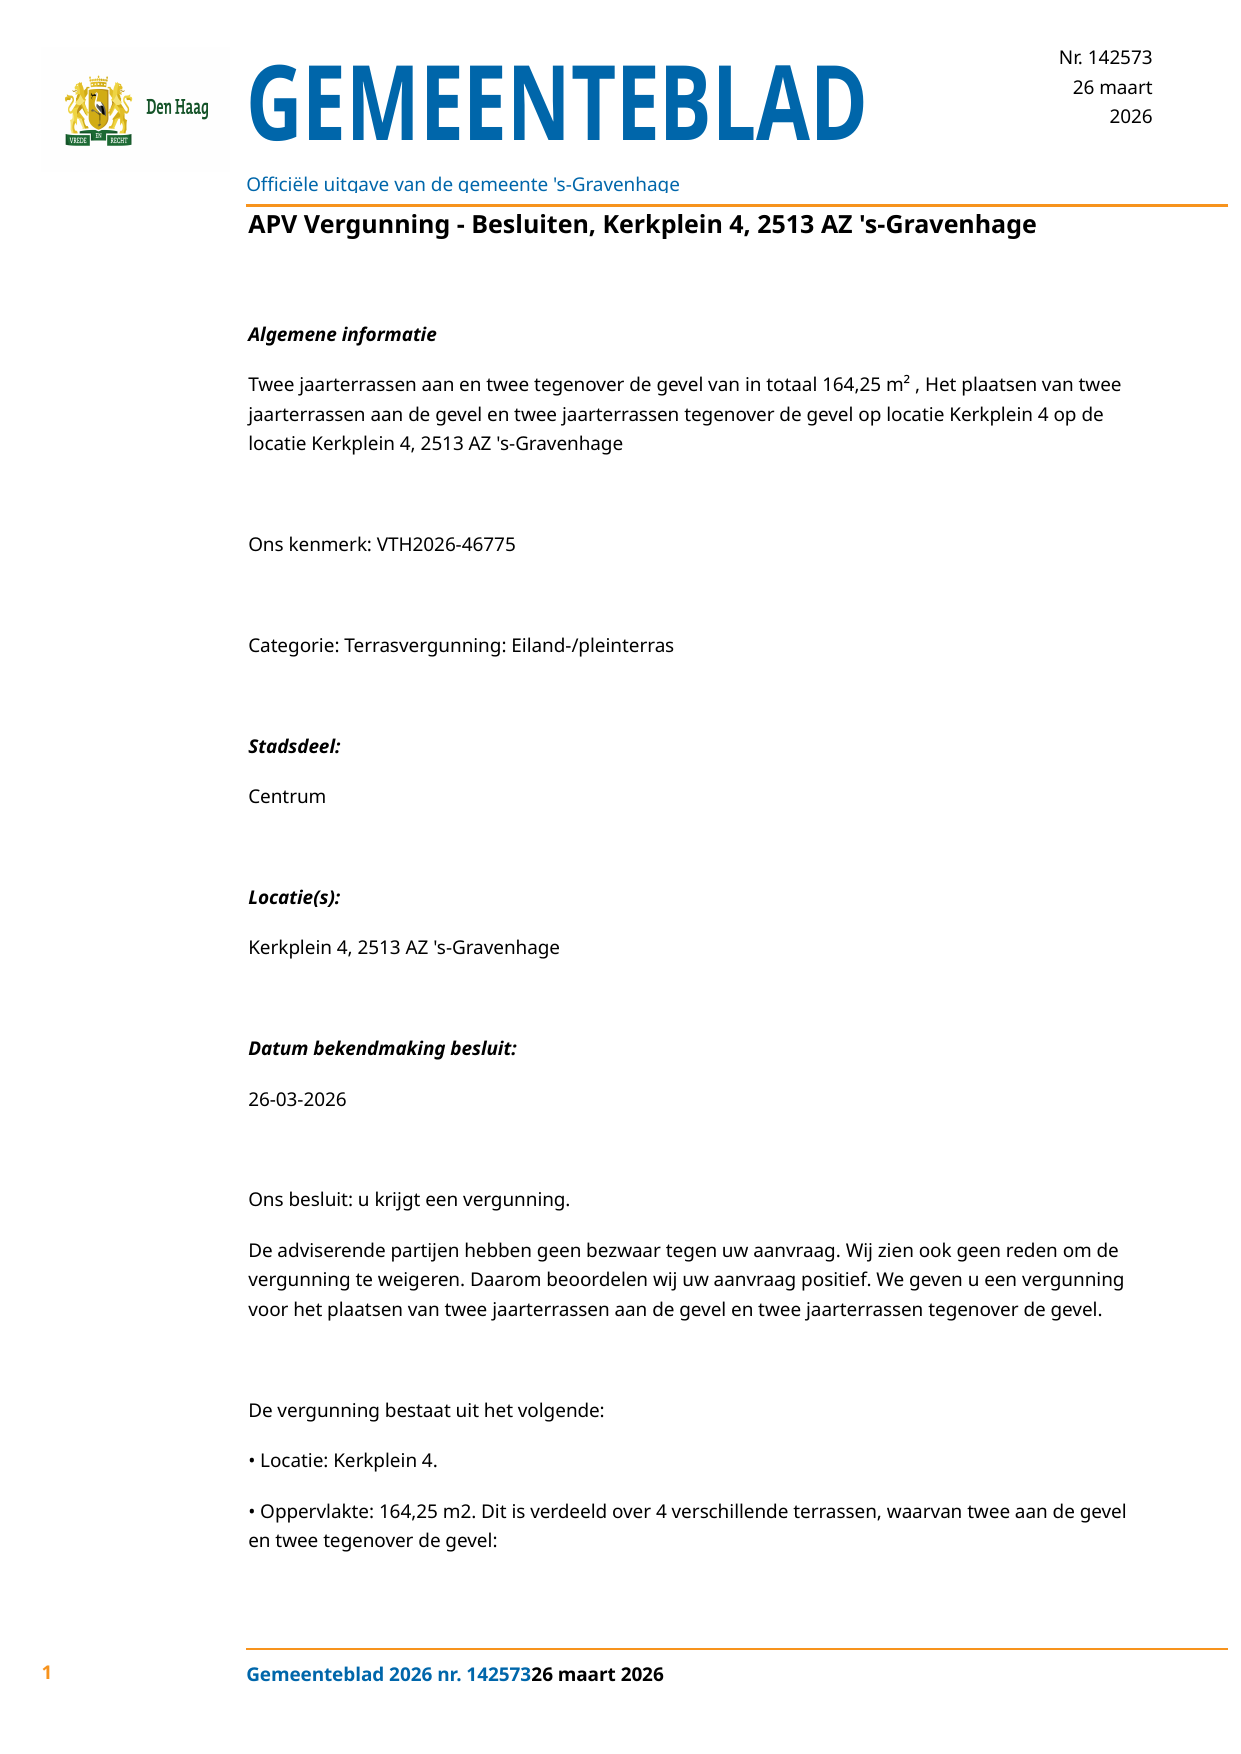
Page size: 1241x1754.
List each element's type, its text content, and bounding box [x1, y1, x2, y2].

text Categorie: Terrasvergunning: Eiland-/pleinterras [248, 632, 1152, 658]
picture [41, 47, 231, 172]
text Stadsdeel: [248, 733, 1152, 758]
text Ons besluit: u krijgt een vergunning. [248, 1187, 1152, 1212]
text • Locatie: Kerkplein 4. [248, 1447, 1152, 1473]
text De adviserende partijen hebben geen bezwaar tegen uw aanvraag. Wij zien ook geen reden om de vergunning te weigeren. Daarom beoordelen wij uw aanvraag positief. We geven u een vergunning voor het plaatsen van twee jaarterrassen aan de gevel en twee jaarterrassen tegenover de gevel. [248, 1237, 1152, 1322]
text 26-03-2026 [248, 1086, 1152, 1111]
text Datum bekendmaking besluit: [248, 1035, 1152, 1061]
text Locatie(s): [248, 884, 1152, 910]
text Algemene informatie [248, 321, 1152, 346]
text Kerkplein 4, 2513 AZ 's-Gravenhage [248, 934, 1152, 960]
text Centrum [248, 783, 1152, 809]
text Ons kenmerk: VTH2026-46775 [248, 531, 1152, 557]
text APV Vergunning - Besluiten, Kerkplein 4, 2513 AZ 's-Gravenhage [248, 207, 1152, 241]
text De vergunning bestaat uit het volgende: [248, 1397, 1152, 1423]
text Twee jaarterrassen aan en twee tegenover de gevel van in totaal 164,25 m² , Het plaatsen van twee jaarterrassen aan de gevel en twee jaarterrassen tegenover de gevel op locatie Kerkplein 4 op de locatie Kerkplein 4, 2513 AZ 's-Gravenhage [248, 371, 1152, 456]
text • Oppervlakte: 164,25 m2. Dit is verdeeld over 4 verschillende terrassen, waarvan twee aan de gevel en twee tegenover de gevel: [248, 1498, 1152, 1553]
